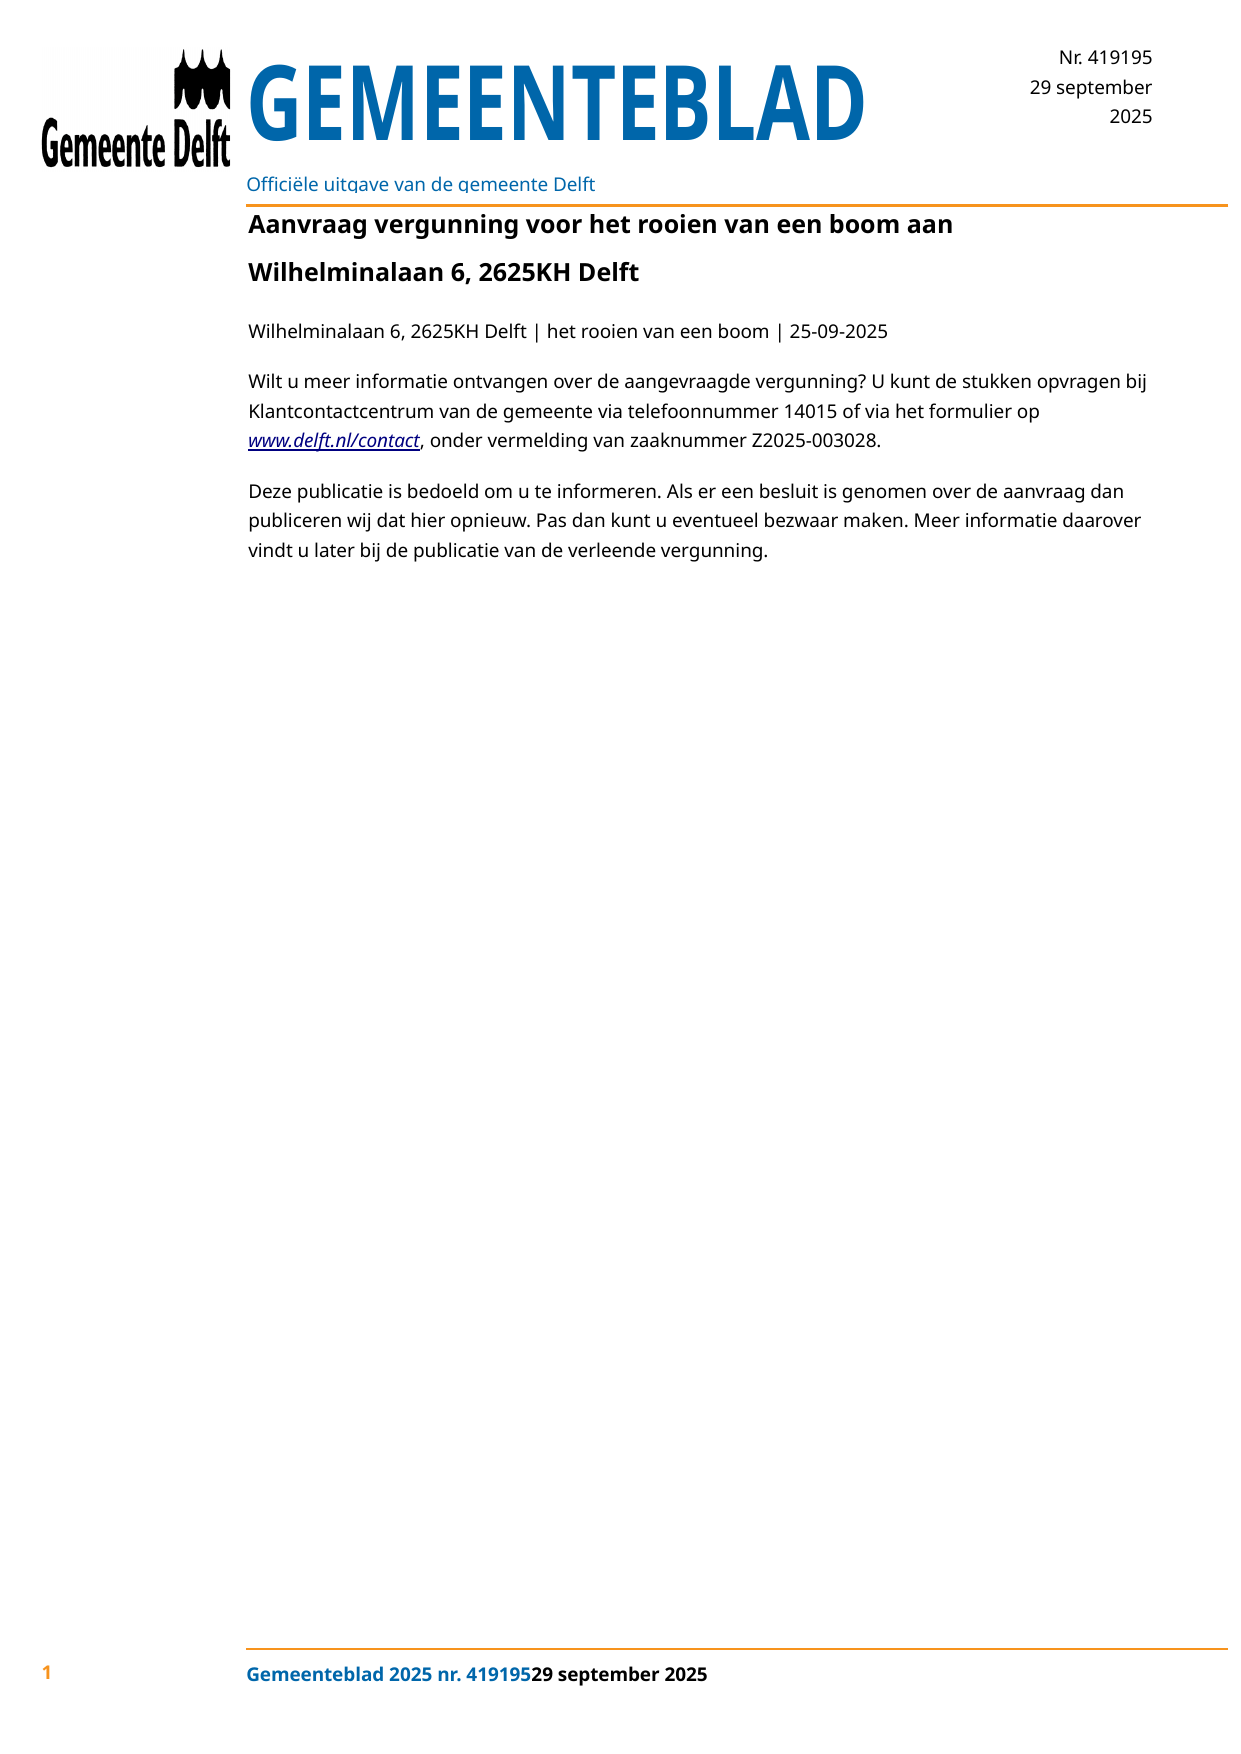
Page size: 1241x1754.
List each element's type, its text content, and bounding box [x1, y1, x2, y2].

text Deze publicatie is bedoeld om u te informeren. Als er een besluit is genomen over de aanvraag dan publiceren wij dat hier opnieuw. Pas dan kunt u eventueel bezwaar maken. Meer informatie daarover vindt u later bij de publicatie van de verleende vergunning. [248, 478, 1152, 563]
text Aanvraag vergunning voor het rooien van een boom aan Wilhelminalaan 6, 2625KH Delft [248, 207, 1152, 288]
text Wilhelminalaan 6, 2625KH Delft | het rooien van een boom | 25-09-2025 [248, 318, 1152, 344]
text Wilt u meer informatie ontvangen over de aangevraagde vergunning? U kunt de stukken opvragen bij Klantcontactcentrum van de gemeente via telefoonnummer 14015 of via het formulier op www.delft.nl/contact, onder vermelding van zaaknummer Z2025-003028. [248, 368, 1152, 453]
picture [41, 47, 231, 172]
